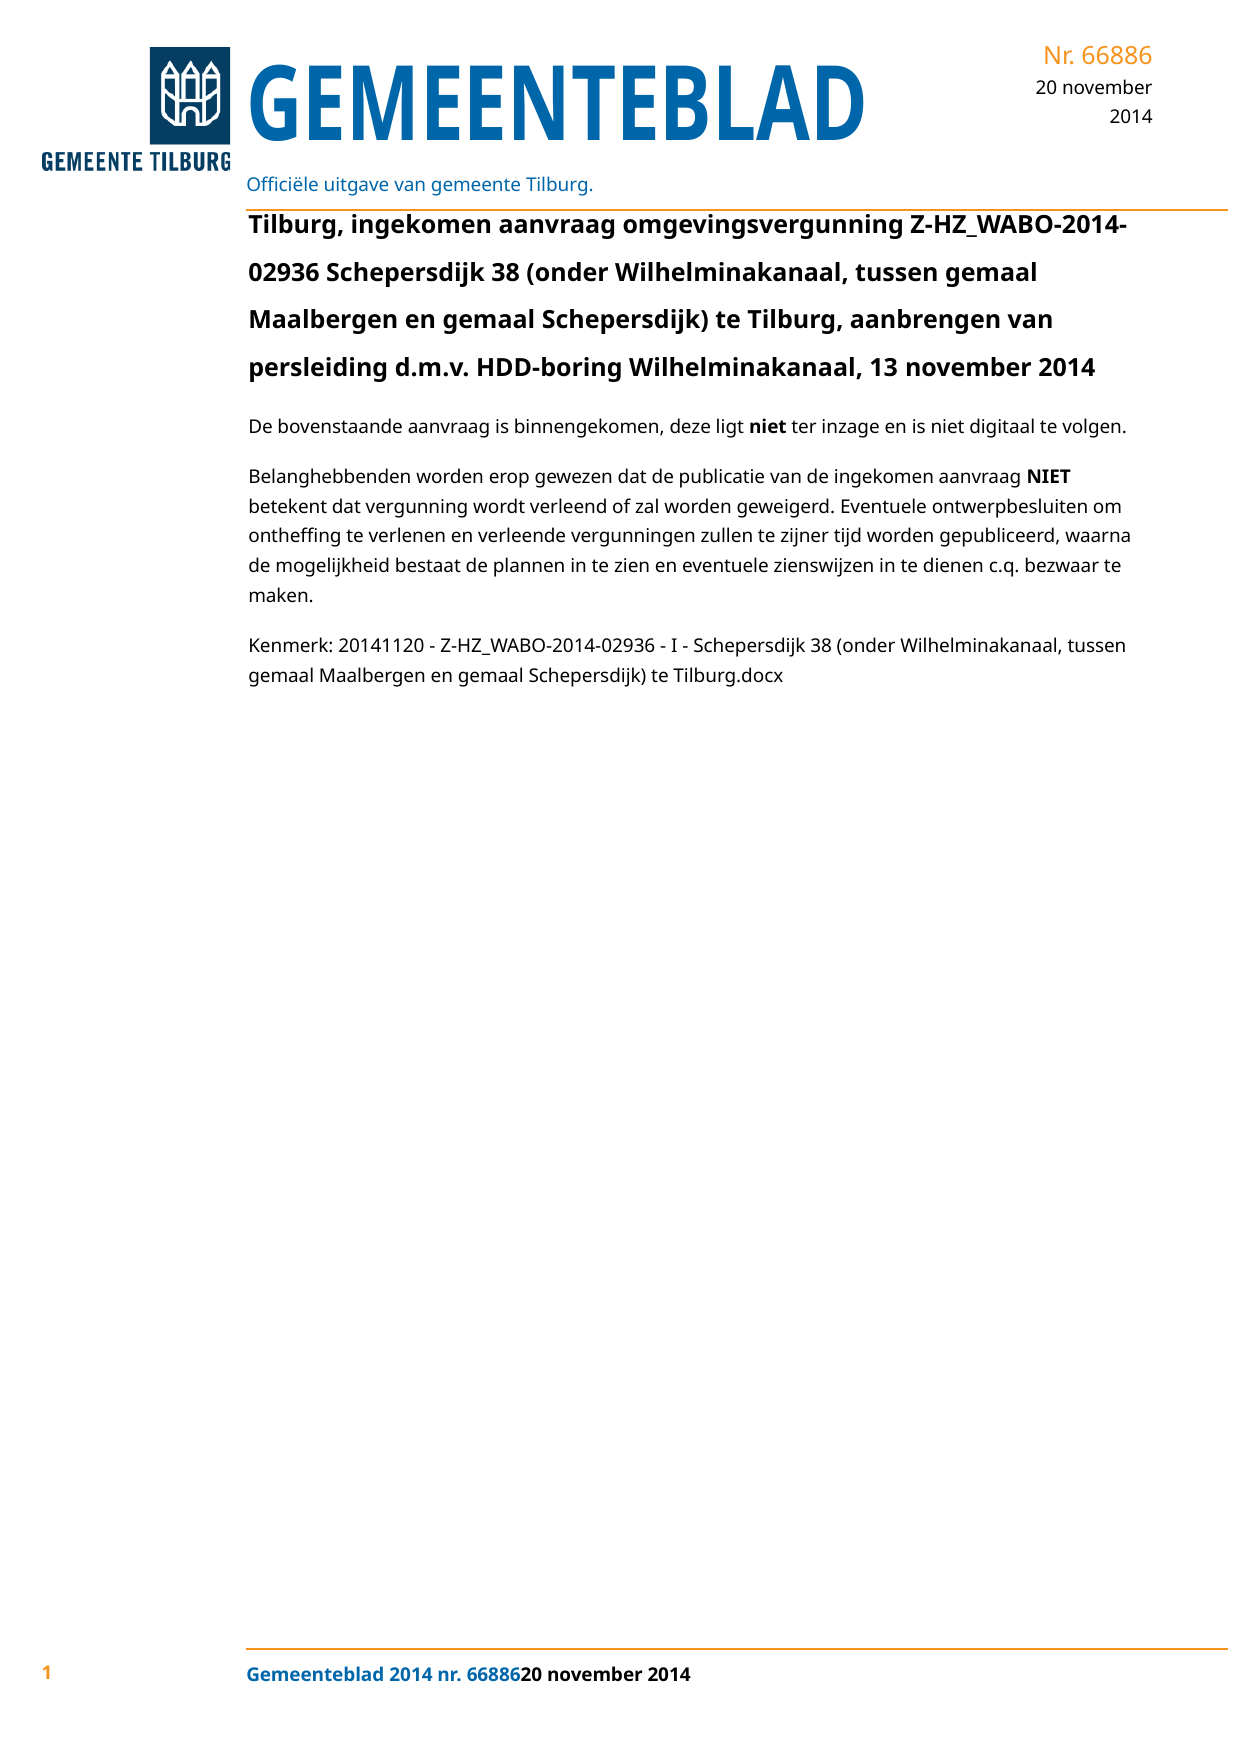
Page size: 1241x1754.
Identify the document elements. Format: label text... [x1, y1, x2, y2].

text Tilburg, ingekomen aanvraag omgevingsvergunning Z-HZ_WABO-2014-02936 Schepersdijk 38 (onder Wilhelminakanaal, tussen gemaal Maalbergen en gemaal Schepersdijk) te Tilburg, aanbrengen van persleiding d.m.v. HDD-boring Wilhelminakanaal, 13 november 2014 [248, 211, 1152, 384]
text De bovenstaande aanvraag is binnengekomen, deze ligt niet ter inzage en is niet digitaal te volgen. [248, 413, 1152, 439]
text Kenmerk: 20141120 - Z-HZ_WABO-2014-02936 - I - Schepersdijk 38 (onder Wilhelminakanaal, tussen gemaal Maalbergen en gemaal Schepersdijk) te Tilburg.docx [248, 632, 1152, 688]
picture [41, 47, 231, 172]
text Belanghebbenden worden erop gewezen dat de publicatie van de ingekomen aanvraag NIET betekent dat vergunning wordt verleend of zal worden geweigerd. Eventuele ontwerpbesluiten om ontheffing te verlenen en verleende vergunningen zullen te zijner tijd worden gepubliceerd, waarna de mogelijkheid bestaat de plannen in te zien en eventuele zienswijzen in te dienen c.q. bezwaar te maken. [248, 463, 1152, 608]
